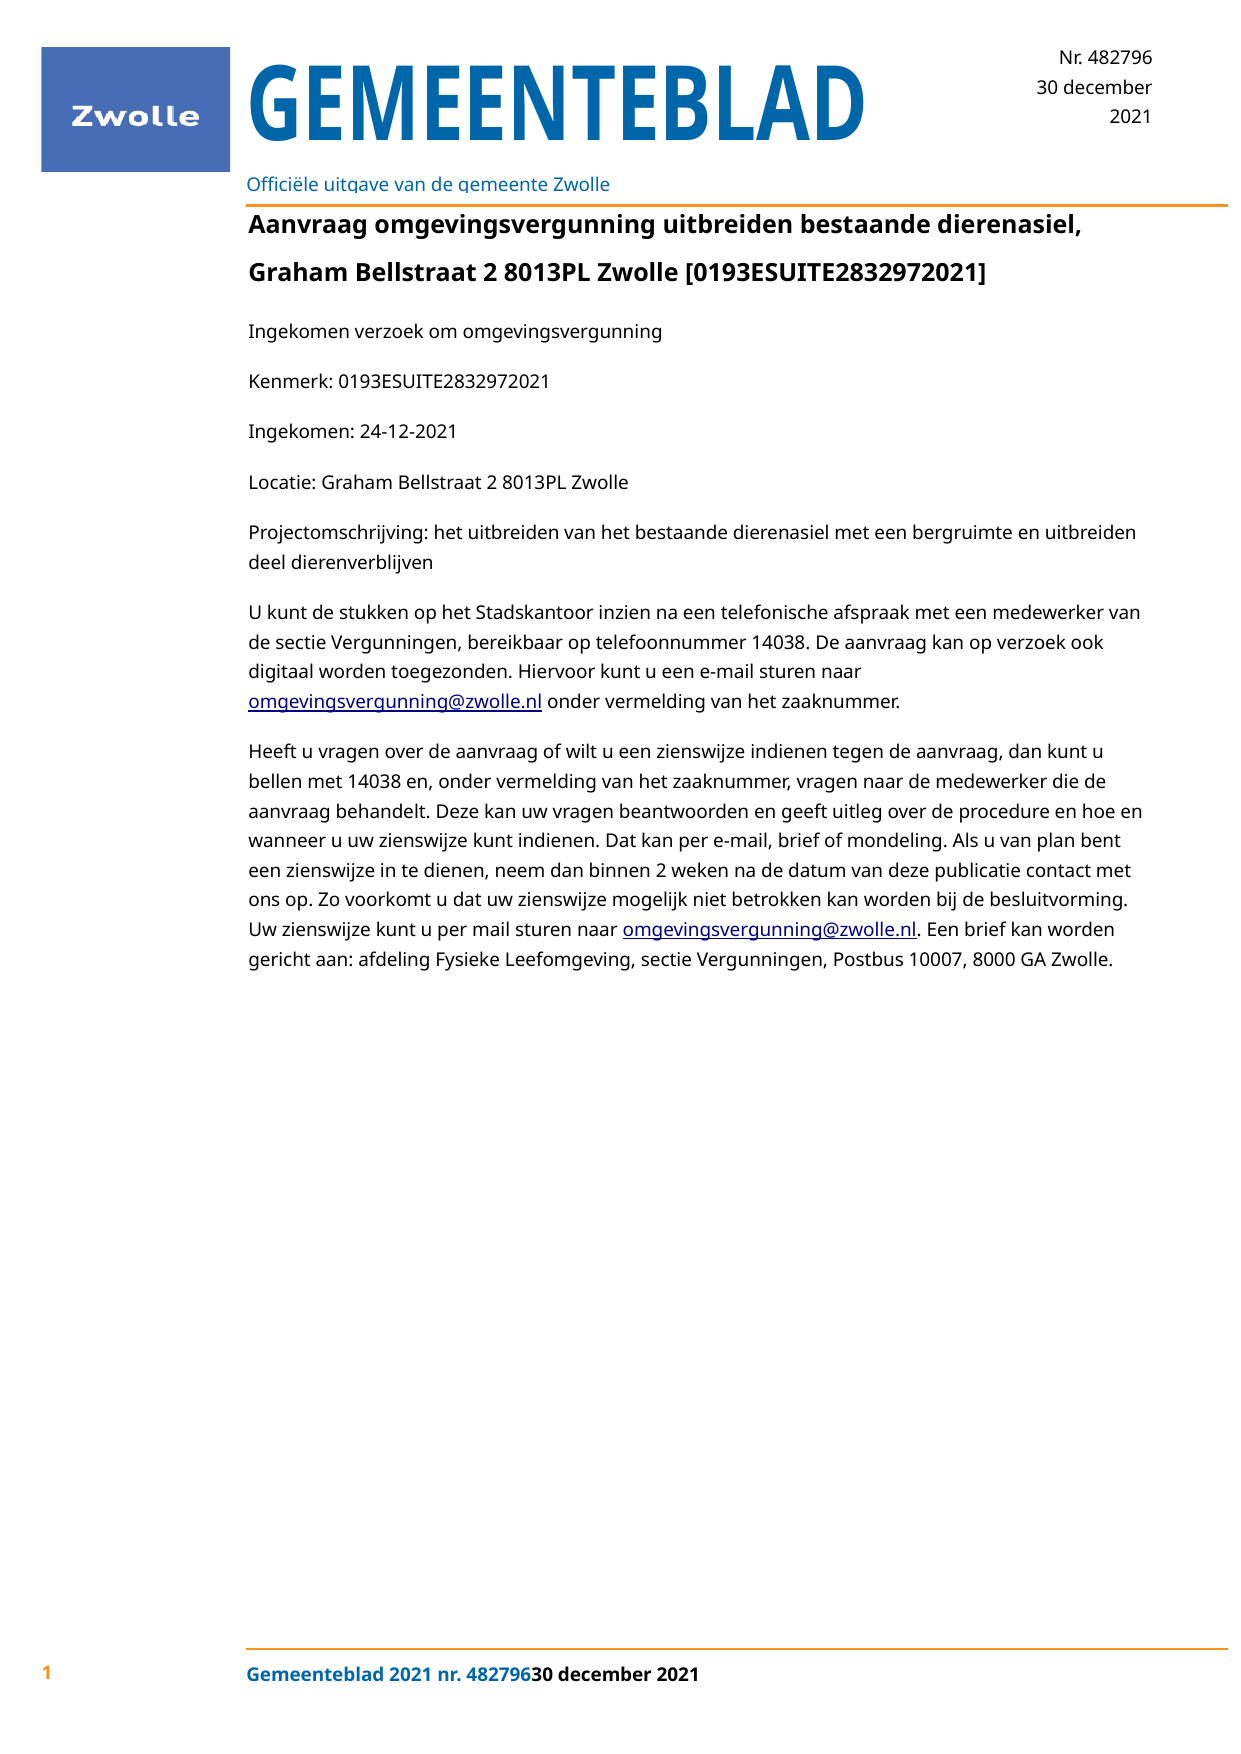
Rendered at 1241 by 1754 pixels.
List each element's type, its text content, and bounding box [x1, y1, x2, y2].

text U kunt de stukken op het Stadskantoor inzien na een telefonische afspraak met een medewerker van de sectie Vergunningen, bereikbaar op telefoonnummer 14038. De aanvraag kan op verzoek ook digitaal worden toegezonden. Hiervoor kunt u een e-mail sturen naar omgevingsvergunning@zwolle.nl onder vermelding van het zaaknummer. [248, 599, 1152, 714]
text Locatie: Graham Bellstraat 2 8013PL Zwolle [248, 469, 1152, 495]
text Projectomschrijving: het uitbreiden van het bestaande dierenasiel met een bergruimte en uitbreiden deel dierenverblijven [248, 519, 1152, 575]
text Ingekomen: 24-12-2021 [248, 419, 1152, 444]
text Heeft u vragen over de aanvraag of wilt u een zienswijze indienen tegen de aanvraag, dan kunt u bellen met 14038 en, onder vermelding van het zaaknummer, vragen naar de medewerker die de aanvraag behandelt. Deze kan uw vragen beantwoorden en geeft uitleg over de procedure en hoe en wanneer u uw zienswijze kunt indienen. Dat kan per e-mail, brief of mondeling. Als u van plan bent een zienswijze in te dienen, neem dan binnen 2 weken na de datum van deze publicatie contact met ons op. Zo voorkomt u dat uw zienswijze mogelijk niet betrokken kan worden bij de besluitvorming. Uw zienswijze kunt u per mail sturen naar omgevingsvergunning@zwolle.nl. Een brief kan worden gericht aan: afdeling Fysieke Leefomgeving, sectie Vergunningen, Postbus 10007, 8000 GA Zwolle. [248, 739, 1152, 972]
text Kenmerk: 0193ESUITE2832972021 [248, 368, 1152, 394]
text Ingekomen verzoek om omgevingsvergunning [248, 318, 1152, 344]
text Aanvraag omgevingsvergunning uitbreiden bestaande dierenasiel, Graham Bellstraat 2 8013PL Zwolle [0193ESUITE2832972021] [248, 207, 1152, 288]
picture [41, 47, 231, 172]
